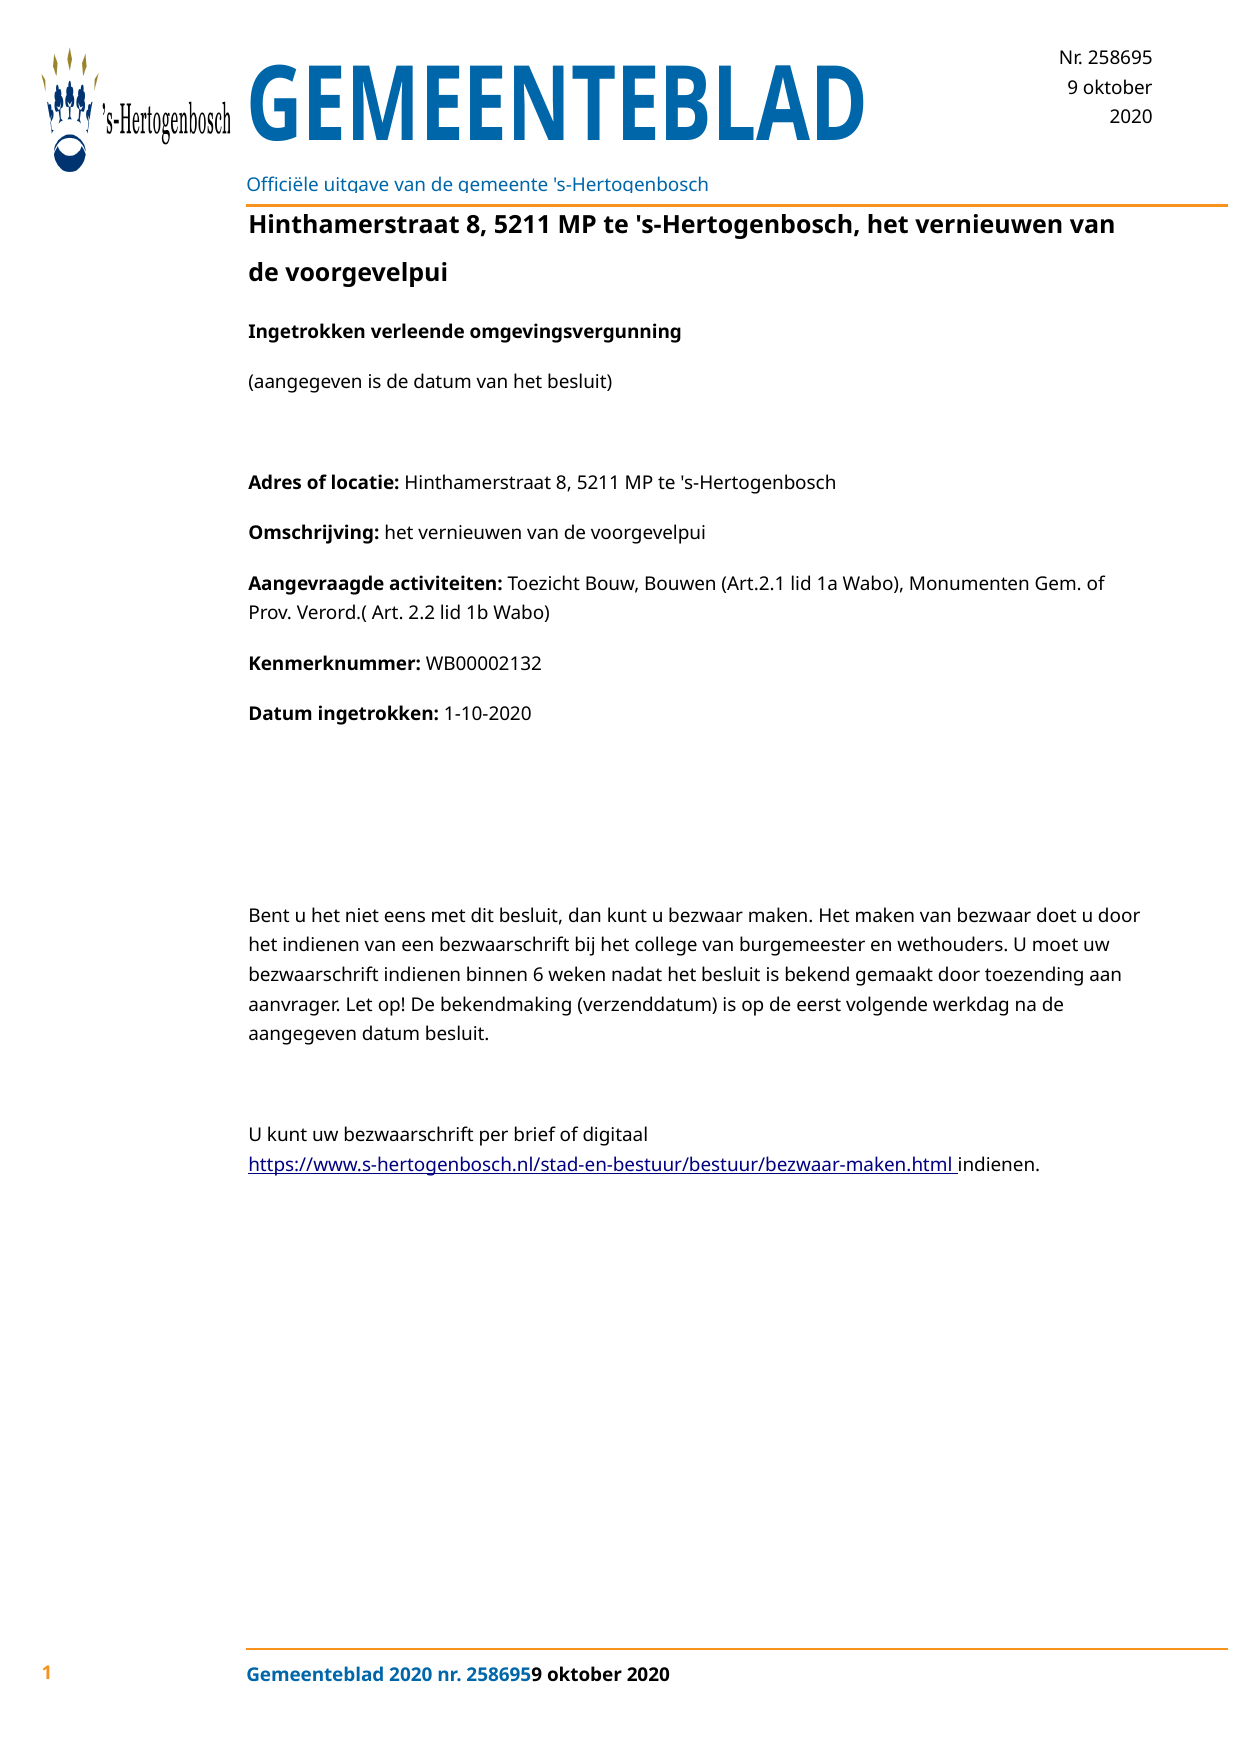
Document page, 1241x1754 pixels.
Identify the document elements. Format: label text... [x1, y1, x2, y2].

text Ingetrokken verleende omgevingsvergunning [248, 318, 1152, 344]
text Adres of locatie: Hinthamerstraat 8, 5211 MP te 's-Hertogenbosch [248, 469, 1152, 495]
text Bent u het niet eens met dit besluit, dan kunt u bezwaar maken. Het maken van bezwaar doet u door het indienen van een bezwaarschrift bij het college van burgemeester en wethouders. U moet uw bezwaarschrift indienen binnen 6 weken nadat het besluit is bekend gemaakt door toezending aan aanvrager. Let op! De bekendmaking (verzenddatum) is op de eerst volgende werkdag na de aangegeven datum besluit. [248, 902, 1152, 1046]
picture [41, 47, 231, 172]
text (aangegeven is de datum van het besluit) [248, 368, 1152, 394]
text Omschrijving: het vernieuwen van de voorgevelpui [248, 519, 1152, 545]
text Aangevraagde activiteiten: Toezicht Bouw, Bouwen (Art.2.1 lid 1a Wabo), Monumenten Gem. of Prov. Verord.( Art. 2.2 lid 1b Wabo) [248, 570, 1152, 625]
text Hinthamerstraat 8, 5211 MP te 's-Hertogenbosch, het vernieuwen van de voorgevelpui [248, 207, 1152, 288]
text Kenmerknummer: WB00002132 [248, 650, 1152, 676]
text U kunt uw bezwaarschrift per brief of digitaal https://www.s-hertogenbosch.nl/stad-en-bestuur/bestuur/bezwaar-maken.html indienen. [248, 1121, 1152, 1177]
text Datum ingetrokken: 1-10-2020 [248, 700, 1152, 726]
